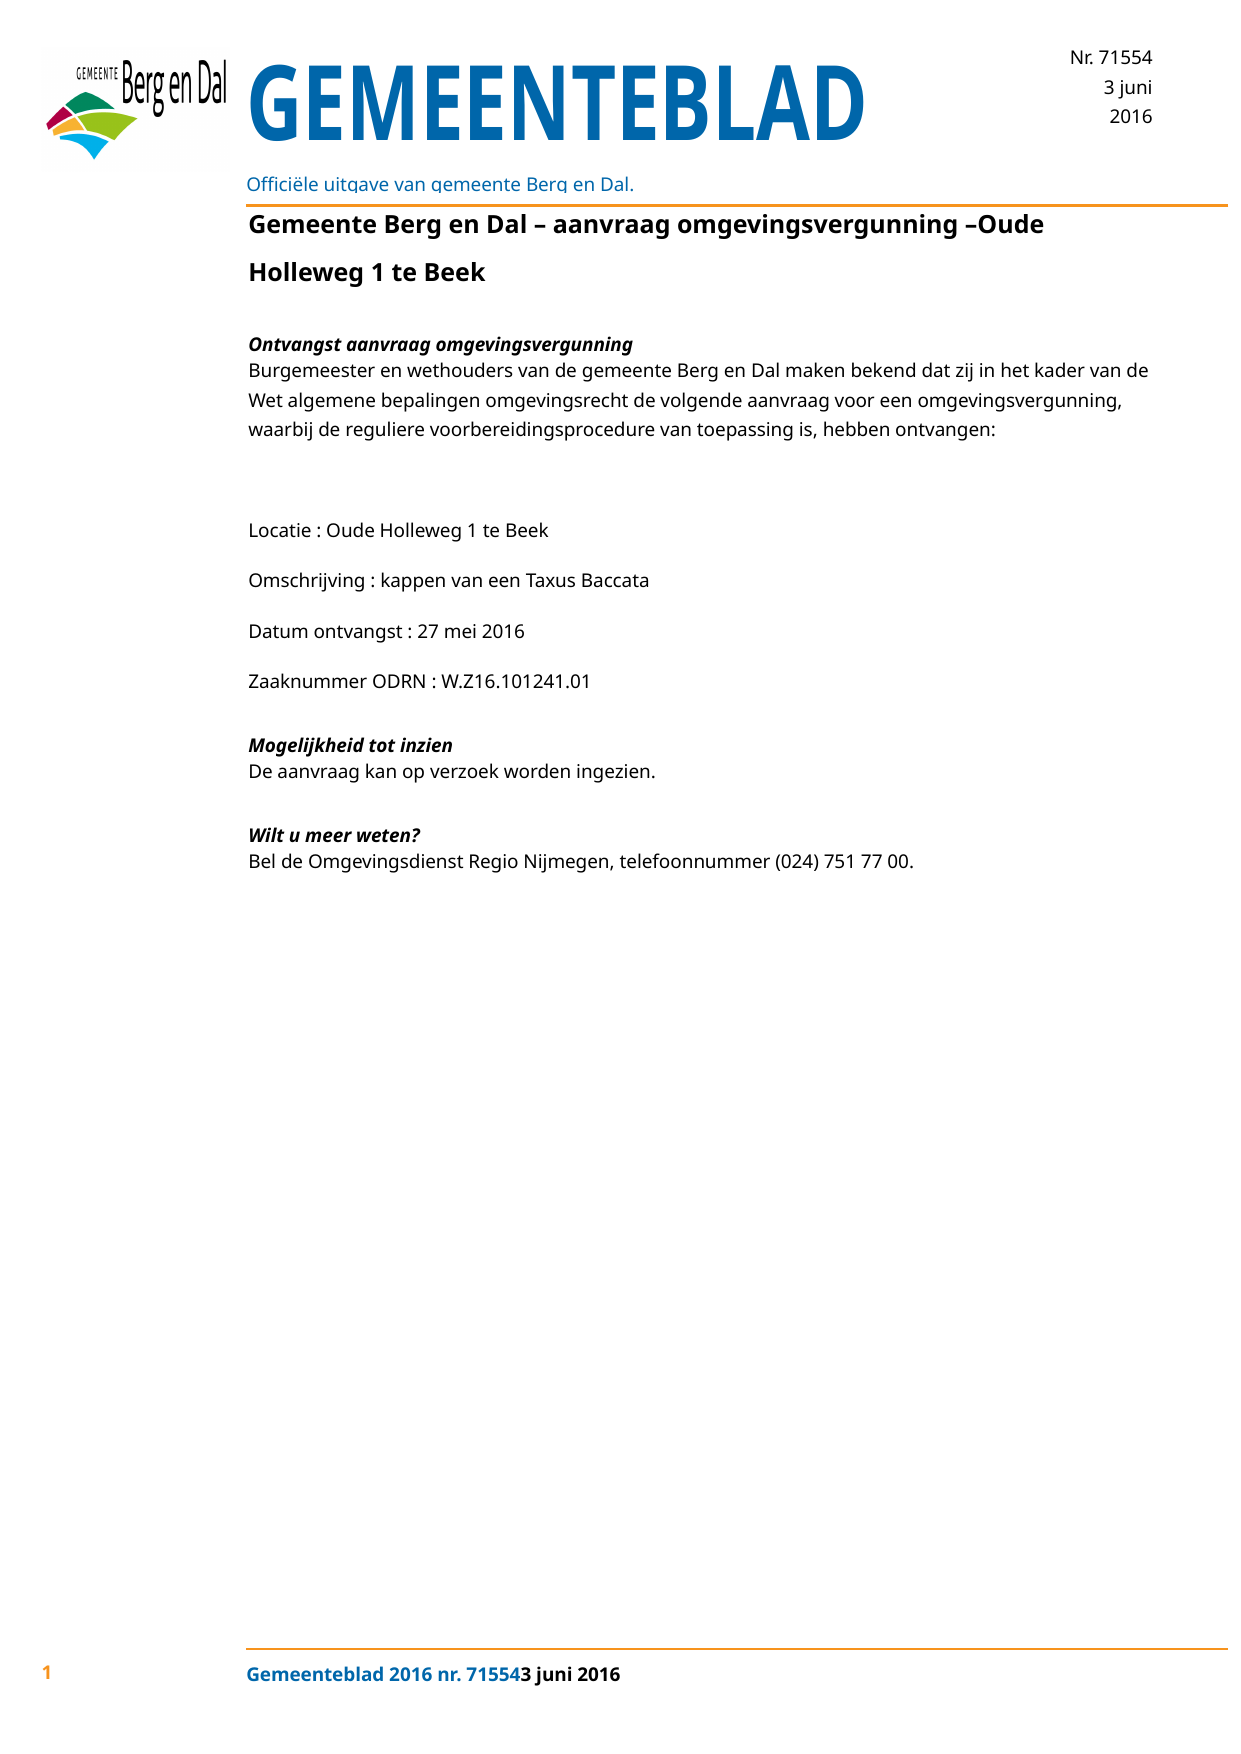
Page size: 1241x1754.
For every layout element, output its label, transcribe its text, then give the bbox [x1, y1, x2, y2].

text Zaaknummer ODRN : W.Z16.101241.01 [248, 668, 1152, 694]
text Datum ontvangst : 27 mei 2016 [248, 618, 1152, 644]
text Bel de Omgevingsdienst Regio Nijmegen, telefoonnummer (024) 751 77 00. [248, 848, 1152, 873]
text Ontvangst aanvraag omgevingsvergunning [248, 331, 1152, 357]
text De aanvraag kan op verzoek worden ingezien. [248, 758, 1152, 784]
text Wilt u meer weten? [248, 822, 1152, 848]
text Mogelijkheid tot inzien [248, 732, 1152, 758]
text Omschrijving : kappen van een Taxus Baccata [248, 568, 1152, 593]
picture [41, 47, 231, 172]
text Burgemeester en wethouders van de gemeente Berg en Dal maken bekend dat zij in het kader van de Wet algemene bepalingen omgevingsrecht de volgende aanvraag voor een omgevingsvergunning, waarbij de reguliere voorbereidingsprocedure van toepassing is, hebben ontvangen: [248, 357, 1152, 442]
text Gemeente Berg en Dal – aanvraag omgevingsvergunning –Oude Holleweg 1 te Beek [248, 207, 1152, 288]
text Locatie : Oude Holleweg 1 te Beek [248, 517, 1152, 543]
